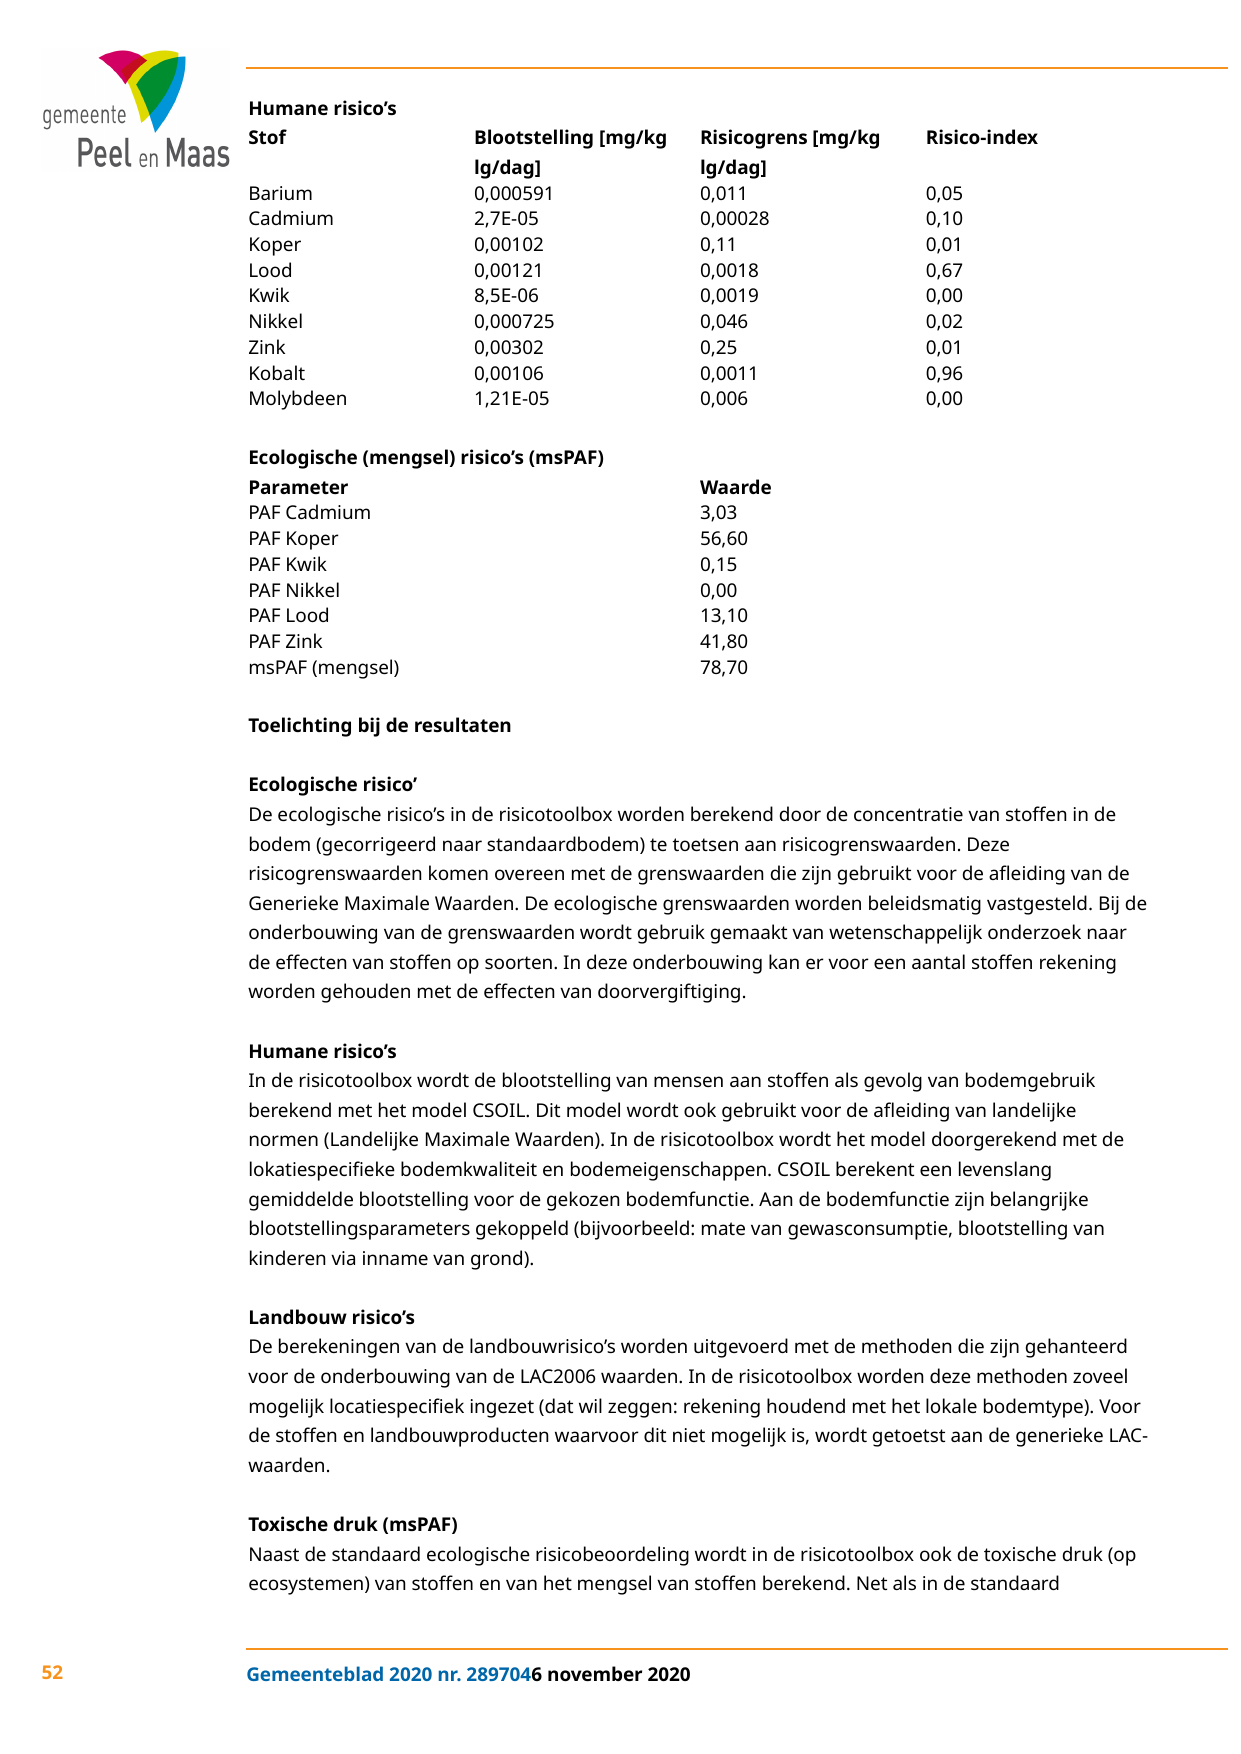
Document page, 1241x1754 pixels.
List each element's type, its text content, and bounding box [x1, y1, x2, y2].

table_cell 0,02 [926, 309, 1152, 334]
table_cell 0,11 [700, 231, 926, 257]
table_header Parameter [248, 474, 700, 499]
table_cell PAF Lood [248, 603, 700, 628]
text Toxische druk (msPAF) [248, 1511, 1152, 1537]
table_cell Molybdeen [248, 386, 474, 411]
table_cell Nikkel [248, 309, 474, 334]
table_header Stof [248, 125, 474, 180]
table_cell 13,10 [700, 603, 1152, 628]
table_cell 78,70 [700, 654, 1152, 680]
text Humane risico’s [248, 1038, 1152, 1064]
table_cell 0,00121 [474, 257, 700, 283]
table_cell 0,00302 [474, 334, 700, 360]
text Ecologische risico’ [248, 772, 1152, 797]
table_cell 41,80 [700, 628, 1152, 654]
table_cell 0,00102 [474, 231, 700, 257]
table_cell 0,25 [700, 334, 926, 360]
table_cell Barium [248, 180, 474, 206]
table_cell 0,006 [700, 386, 926, 411]
text Naast de standaard ecologische risicobeoordeling wordt in de risicotoolbox ook de toxische druk (op ecosystemen) van stoffen en van het mengsel van stoffen berekend. Net als in de standaard [248, 1541, 1152, 1596]
table_cell Lood [248, 257, 474, 283]
table_cell 1,21E-05 [474, 386, 700, 411]
table_cell Kobalt [248, 360, 474, 386]
table_cell 0,01 [926, 231, 1152, 257]
table_header Blootstelling [mg/kg lg/dag] [474, 125, 700, 180]
text Landbouw risico’s [248, 1304, 1152, 1330]
text De berekeningen van de landbouwrisico’s worden uitgevoerd met de methoden die zijn gehanteerd voor de onderbouwing van de LAC2006 waarden. In de risicotoolbox worden deze methoden zoveel mogelijk locatiespecifiek ingezet (dat wil zeggen: rekening houdend met het lokale bodemtype). Voor de stoffen en landbouwproducten waarvoor dit niet mogelijk is, wordt getoetst aan de generieke LAC-waarden. [248, 1334, 1152, 1478]
table_cell PAF Cadmium [248, 500, 700, 525]
table_cell 0,00 [926, 386, 1152, 411]
table_cell 0,00 [700, 577, 1152, 602]
table_header Risico-index [926, 125, 1152, 180]
table_cell 56,60 [700, 525, 1152, 551]
table_cell 0,15 [700, 551, 1152, 577]
text De ecologische risico’s in de risicotoolbox worden berekend door de concentratie van stoffen in de bodem (gecorrigeerd naar standaardbodem) te toetsen aan risicogrenswaarden. Deze risicogrenswaarden komen overeen met de grenswaarden die zijn gebruikt voor de afleiding van de Generieke Maximale Waarden. De ecologische grenswaarden worden beleidsmatig vastgesteld. Bij de onderbouwing van de grenswaarden wordt gebruik gemaakt van wetenschappelijk onderzoek naar de effecten van stoffen op soorten. In deze onderbouwing kan er voor een aantal stoffen rekening worden gehouden met de effecten van doorvergiftiging. [248, 801, 1152, 1004]
table_cell 8,5E-06 [474, 283, 700, 308]
table_cell Zink [248, 334, 474, 360]
table_cell 0,011 [700, 180, 926, 206]
table_cell 0,05 [926, 180, 1152, 206]
table_cell Cadmium [248, 206, 474, 231]
text In de risicotoolbox wordt de blootstelling van mensen aan stoffen als gevolg van bodemgebruik berekend met het model CSOIL. Dit model wordt ook gebruikt voor de afleiding van landelijke normen (Landelijke Maximale Waarden). In de risicotoolbox wordt het model doorgerekend met de lokatiespecifieke bodemkwaliteit en bodemeigenschappen. CSOIL berekent een levenslang gemiddelde blootstelling voor de gekozen bodemfunctie. Aan de bodemfunctie zijn belangrijke blootstellingsparameters gekoppeld (bijvoorbeeld: mate van gewasconsumptie, blootstelling van kinderen via inname van grond). [248, 1067, 1152, 1271]
table_cell 0,046 [700, 309, 926, 334]
table_cell 0,0011 [700, 360, 926, 386]
table_cell 0,00 [926, 283, 1152, 308]
text Toelichting bij de resultaten [248, 712, 1152, 738]
table_cell 0,000591 [474, 180, 700, 206]
table_header Waarde [700, 474, 1152, 499]
text Humane risico’s [248, 95, 1152, 121]
table_cell 3,03 [700, 500, 1152, 525]
table_cell 0,96 [926, 360, 1152, 386]
table_cell 0,0019 [700, 283, 926, 308]
table_cell 0,0018 [700, 257, 926, 283]
table_cell Kwik [248, 283, 474, 308]
table_cell 0,000725 [474, 309, 700, 334]
picture [41, 47, 231, 172]
table_cell PAF Koper [248, 525, 700, 551]
table_cell 2,7E-05 [474, 206, 700, 231]
table_cell 0,01 [926, 334, 1152, 360]
table_header Risicogrens [mg/kg lg/dag] [700, 125, 926, 180]
table_cell 0,10 [926, 206, 1152, 231]
table_cell msPAF (mengsel) [248, 654, 700, 680]
text Ecologische (mengsel) risico’s (msPAF) [248, 444, 1152, 470]
table_cell Koper [248, 231, 474, 257]
table_cell 0,00028 [700, 206, 926, 231]
table_cell PAF Nikkel [248, 577, 700, 602]
table_cell PAF Zink [248, 628, 700, 654]
table_cell 0,00106 [474, 360, 700, 386]
table_cell 0,67 [926, 257, 1152, 283]
table_cell PAF Kwik [248, 551, 700, 577]
